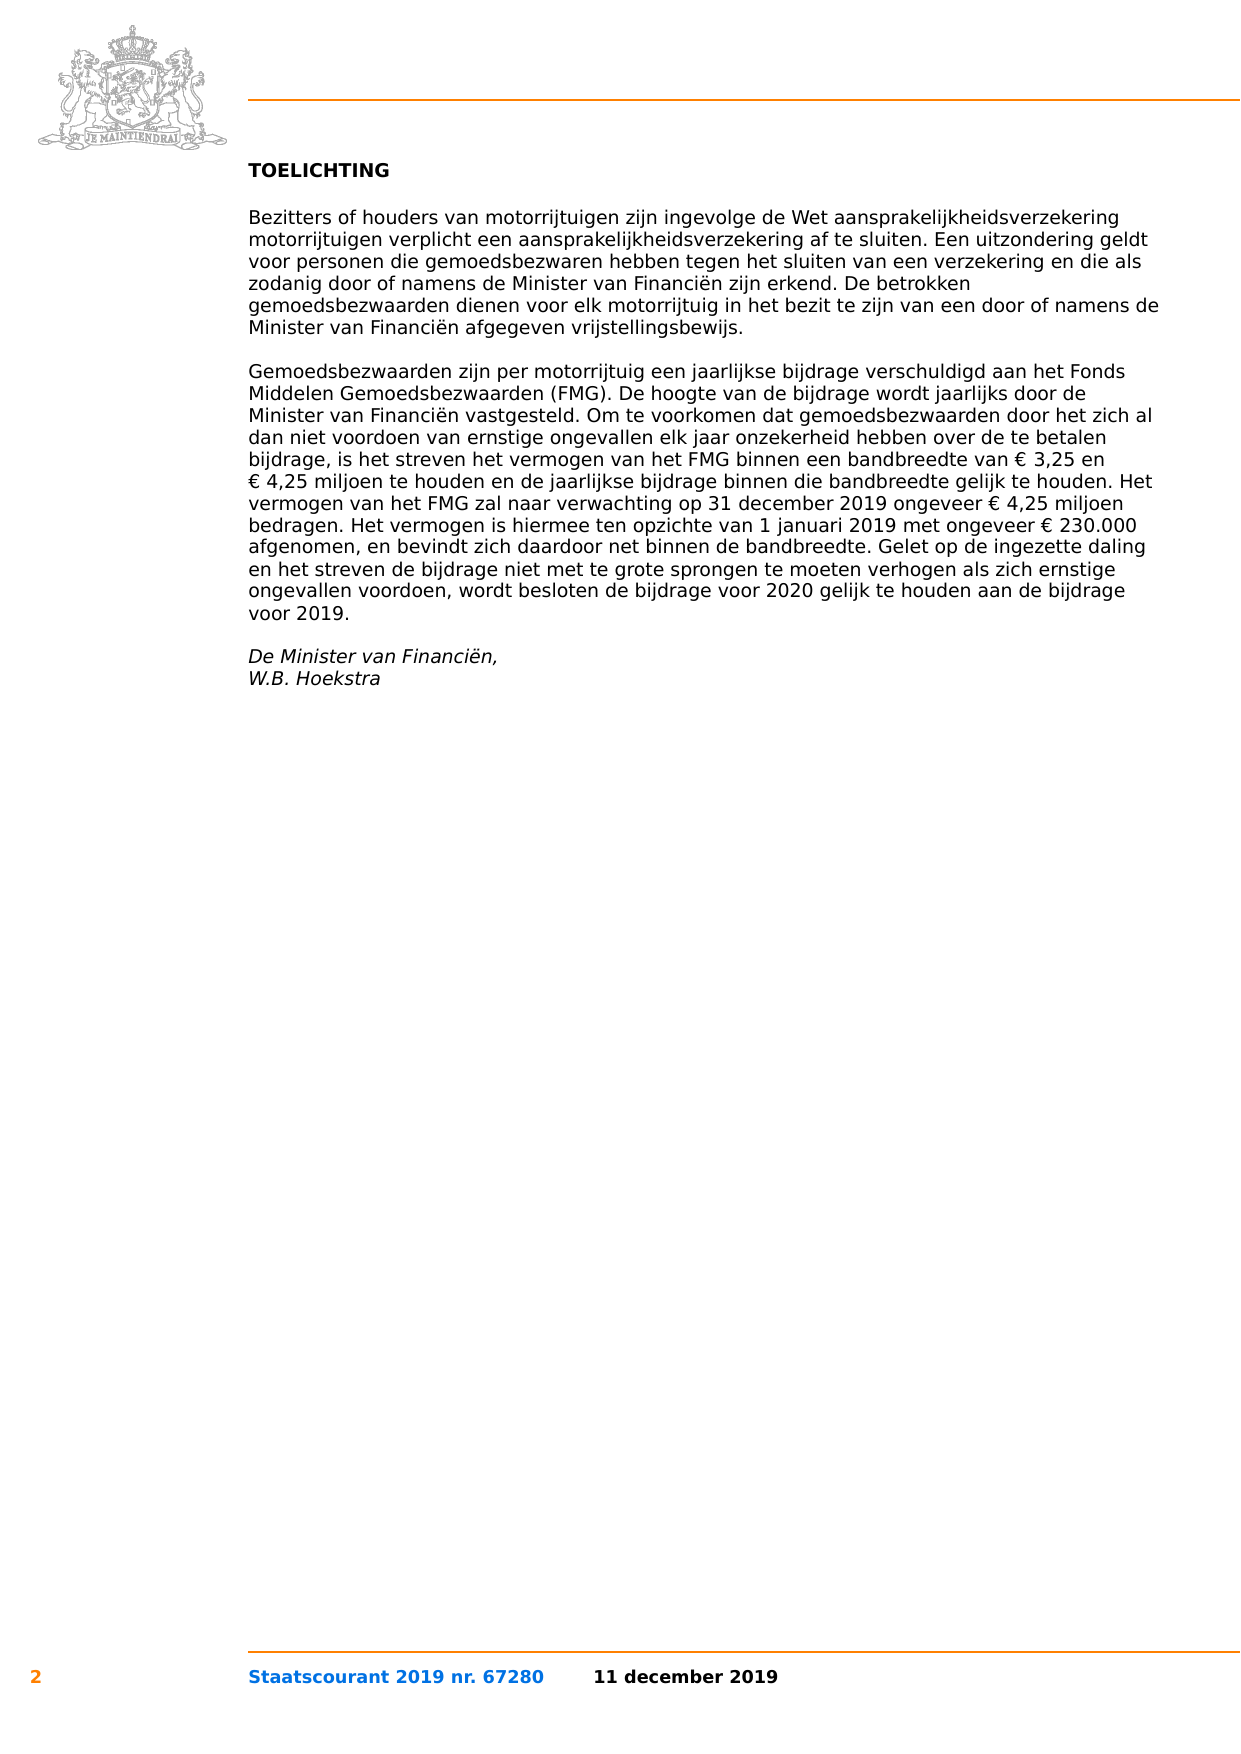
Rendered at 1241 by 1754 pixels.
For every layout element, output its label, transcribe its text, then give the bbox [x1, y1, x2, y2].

text Gemoedsbezwaarden zijn per motorrijtuig een jaarlijkse bijdrage verschuldigd aan het Fonds Middelen Gemoedsbezwaarden (FMG). De hoogte van de bijdrage wordt jaarlijks door de Minister van Financiën vastgesteld. Om te voorkomen dat gemoedsbezwaarden door het zich al dan niet voordoen van ernstige ongevallen elk jaar onzekerheid hebben over de te betalen bijdrage, is het streven het vermogen van het FMG binnen een bandbreedte van € 3,25 en € 4,25 miljoen te houden en de jaarlijkse bijdrage binnen die bandbreedte gelijk te houden. Het vermogen van het FMG zal naar verwachting op 31 december 2019 ongeveer € 4,25 miljoen bedragen. Het vermogen is hiermee ten opzichte van 1 januari 2019 met ongeveer € 230.000 afgenomen, en bevindt zich daardoor net binnen de bandbreedte. Gelet op de ingezette daling en het streven de bijdrage niet met te grote sprongen te moeten verhogen als zich ernstige ongevallen voordoen, wordt besloten de bijdrage voor 2020 gelijk te houden aan de bijdrage voor 2019. [248, 361, 1163, 624]
picture [38, 25, 227, 150]
subtitle TOELICHTING [248, 160, 1163, 182]
text De Minister van Financiën, W.B. Hoekstra [248, 646, 1163, 690]
text Bezitters of houders van motorrijtuigen zijn ingevolge de Wet aansprakelijkheidsverzekering motorrijtuigen verplicht een aansprakelijkheidsverzekering af te sluiten. Een uitzondering geldt voor personen die gemoedsbezwaren hebben tegen het sluiten van een verzekering en die als zodanig door of namens de Minister van Financiën zijn erkend. De betrokken gemoedsbezwaarden dienen voor elk motorrijtuig in het bezit te zijn van een door of namens de Minister van Financiën afgegeven vrijstellingsbewijs. [248, 207, 1163, 339]
